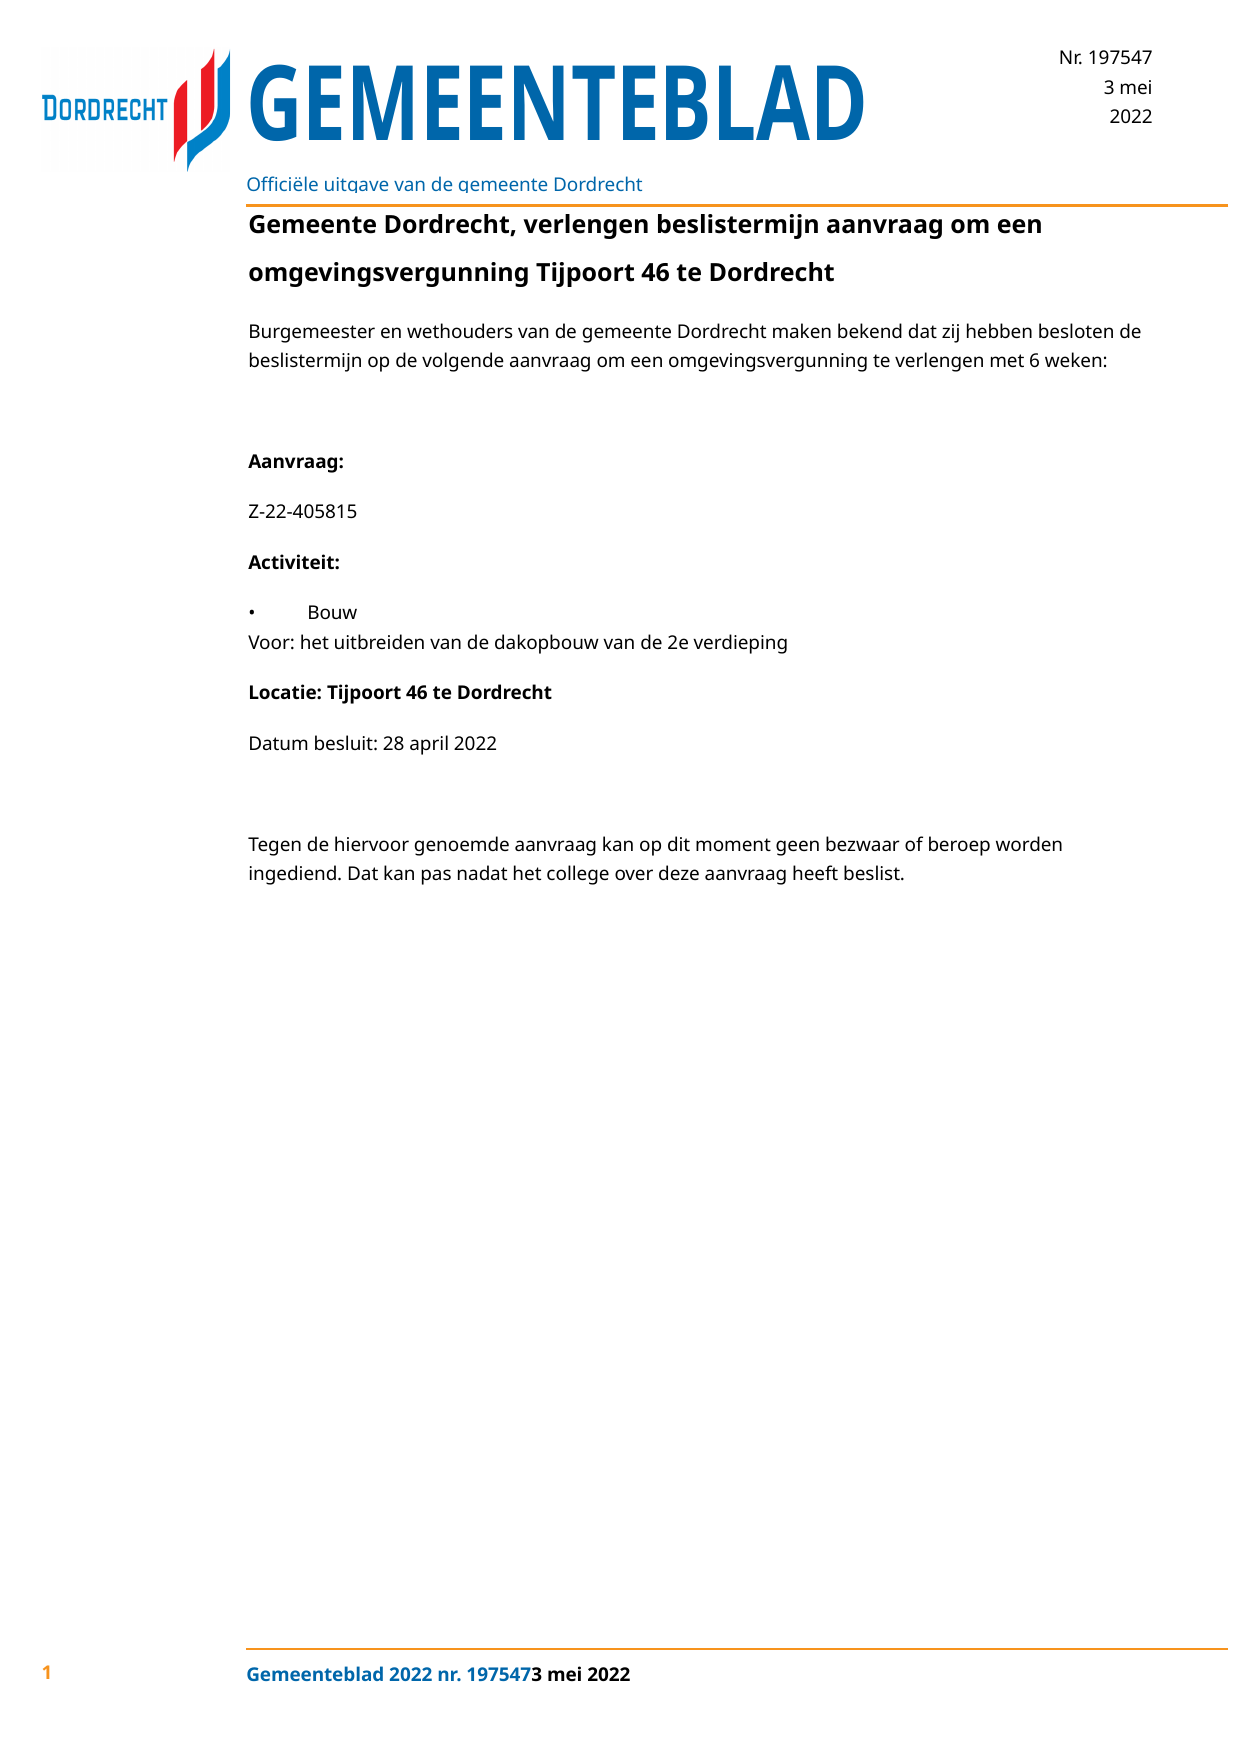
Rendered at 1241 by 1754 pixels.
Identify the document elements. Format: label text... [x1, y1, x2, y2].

text Burgemeester en wethouders van de gemeente Dordrecht maken bekend dat zij hebben besloten de beslistermijn op de volgende aanvraag om een omgevingsvergunning te verlengen met 6 weken: [248, 318, 1152, 373]
text Locatie: Tijpoort 46 te Dordrecht [248, 679, 1152, 705]
text Voor: het uitbreiden van de dakopbouw van de 2e verdieping [248, 629, 1152, 655]
list Bouw [248, 599, 1152, 625]
text Aanvraag: [248, 448, 1152, 474]
text Gemeente Dordrecht, verlengen beslistermijn aanvraag om een omgevingsvergunning Tijpoort 46 te Dordrecht [248, 207, 1152, 288]
picture [41, 47, 231, 172]
text Activiteit: [248, 549, 1152, 575]
text Datum besluit: 28 april 2022 [248, 730, 1152, 756]
text Tegen de hiervoor genoemde aanvraag kan op dit moment geen bezwaar of beroep worden ingediend. Dat kan pas nadat het college over deze aanvraag heeft beslist. [248, 831, 1152, 886]
text Z-22-405815 [248, 499, 1152, 524]
